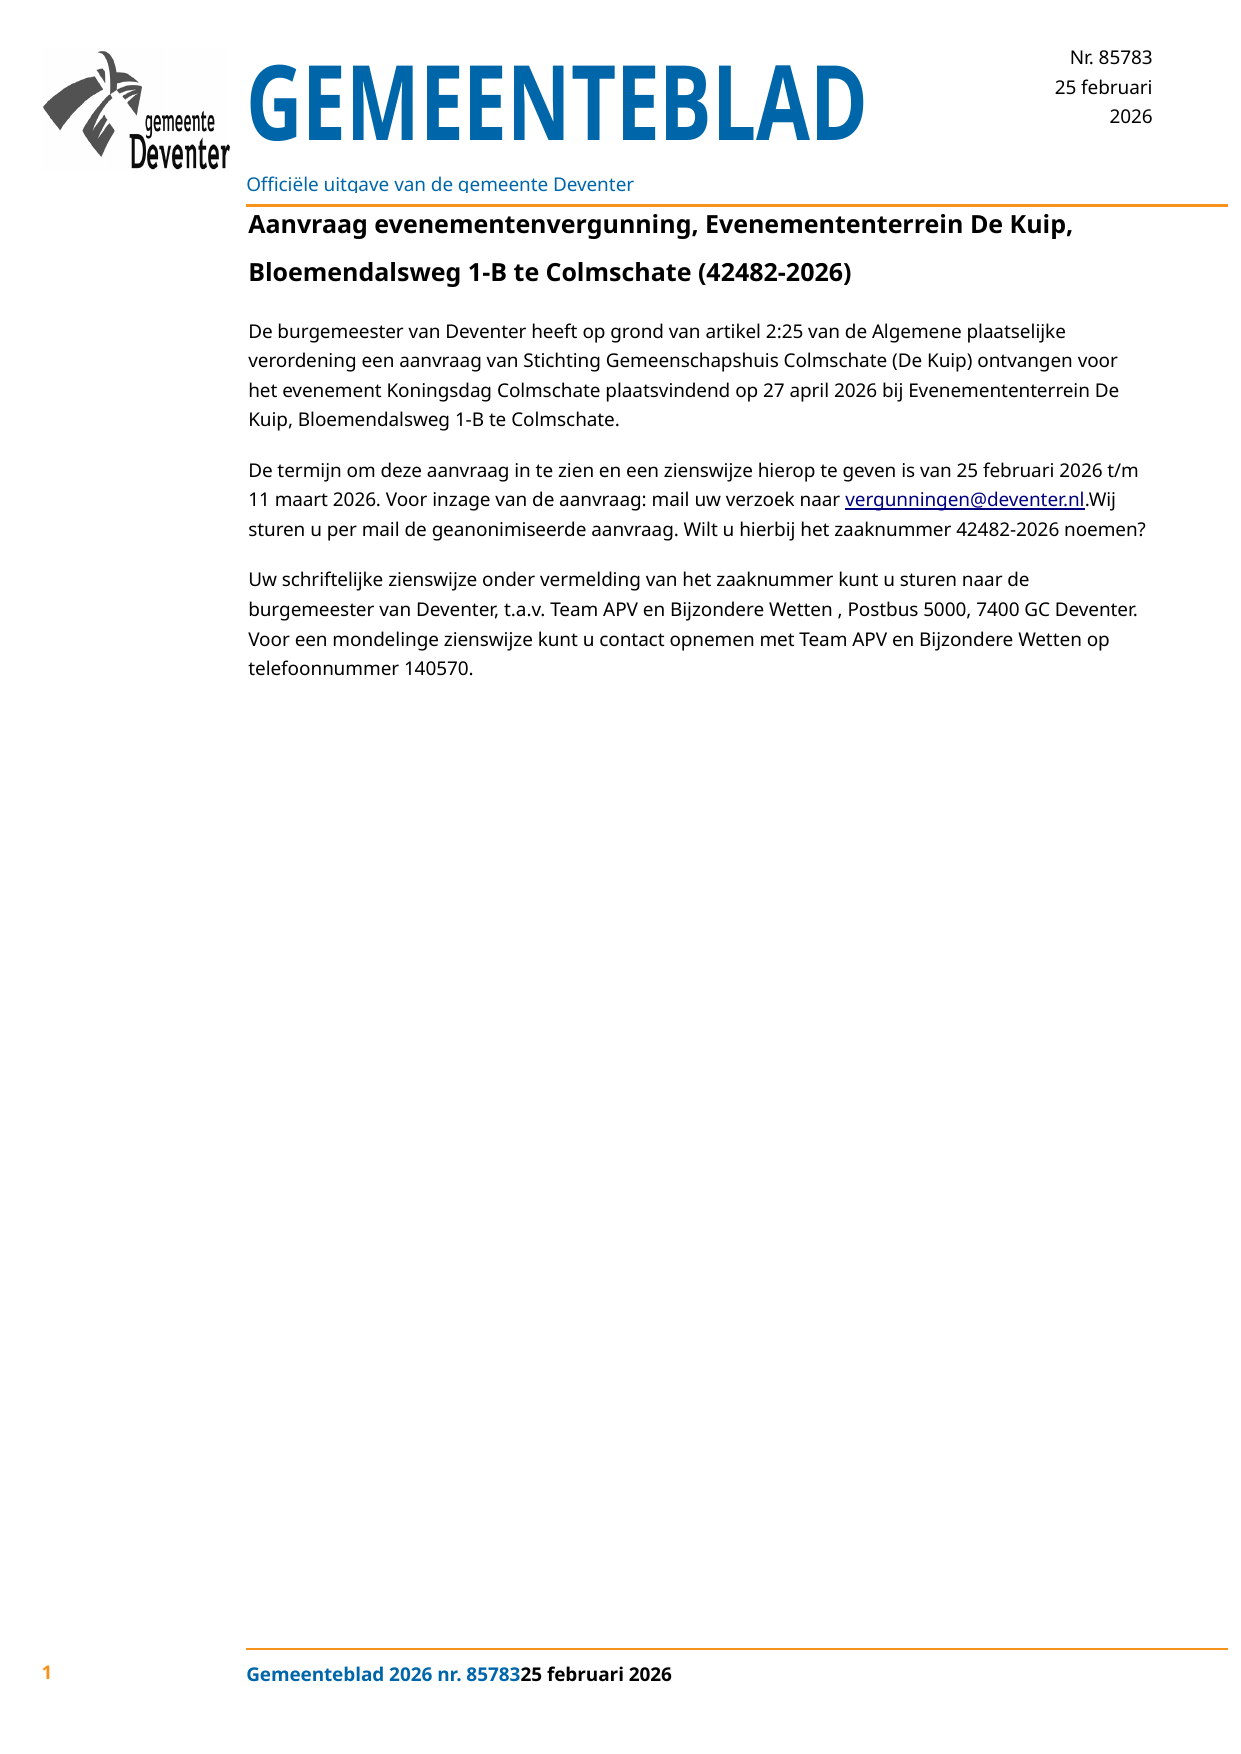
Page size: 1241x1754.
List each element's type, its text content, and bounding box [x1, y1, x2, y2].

picture [41, 47, 231, 172]
text De termijn om deze aanvraag in te zien en een zienswijze hierop te geven is van 25 februari 2026 t/m 11 maart 2026. Voor inzage van de aanvraag: mail uw verzoek naar vergunningen@deventer.nl.Wij sturen u per mail de geanonimiseerde aanvraag. Wilt u hierbij het zaaknummer 42482-2026 noemen? [248, 457, 1152, 542]
text Aanvraag evenementenvergunning, Evenemententerrein De Kuip, Bloemendalsweg 1-B te Colmschate (42482-2026) [248, 207, 1152, 288]
text Uw schriftelijke zienswijze onder vermelding van het zaaknummer kunt u sturen naar de burgemeester van Deventer, t.a.v. Team APV en Bijzondere Wetten , Postbus 5000, 7400 GC Deventer. Voor een mondelinge zienswijze kunt u contact opnemen met Team APV en Bijzondere Wetten op telefoonnummer 140570. [248, 567, 1152, 681]
text De burgemeester van Deventer heeft op grond van artikel 2:25 van de Algemene plaatselijke verordening een aanvraag van Stichting Gemeenschapshuis Colmschate (De Kuip) ontvangen voor het evenement Koningsdag Colmschate plaatsvindend op 27 april 2026 bij Evenemententerrein De Kuip, Bloemendalsweg 1-B te Colmschate. [248, 318, 1152, 432]
